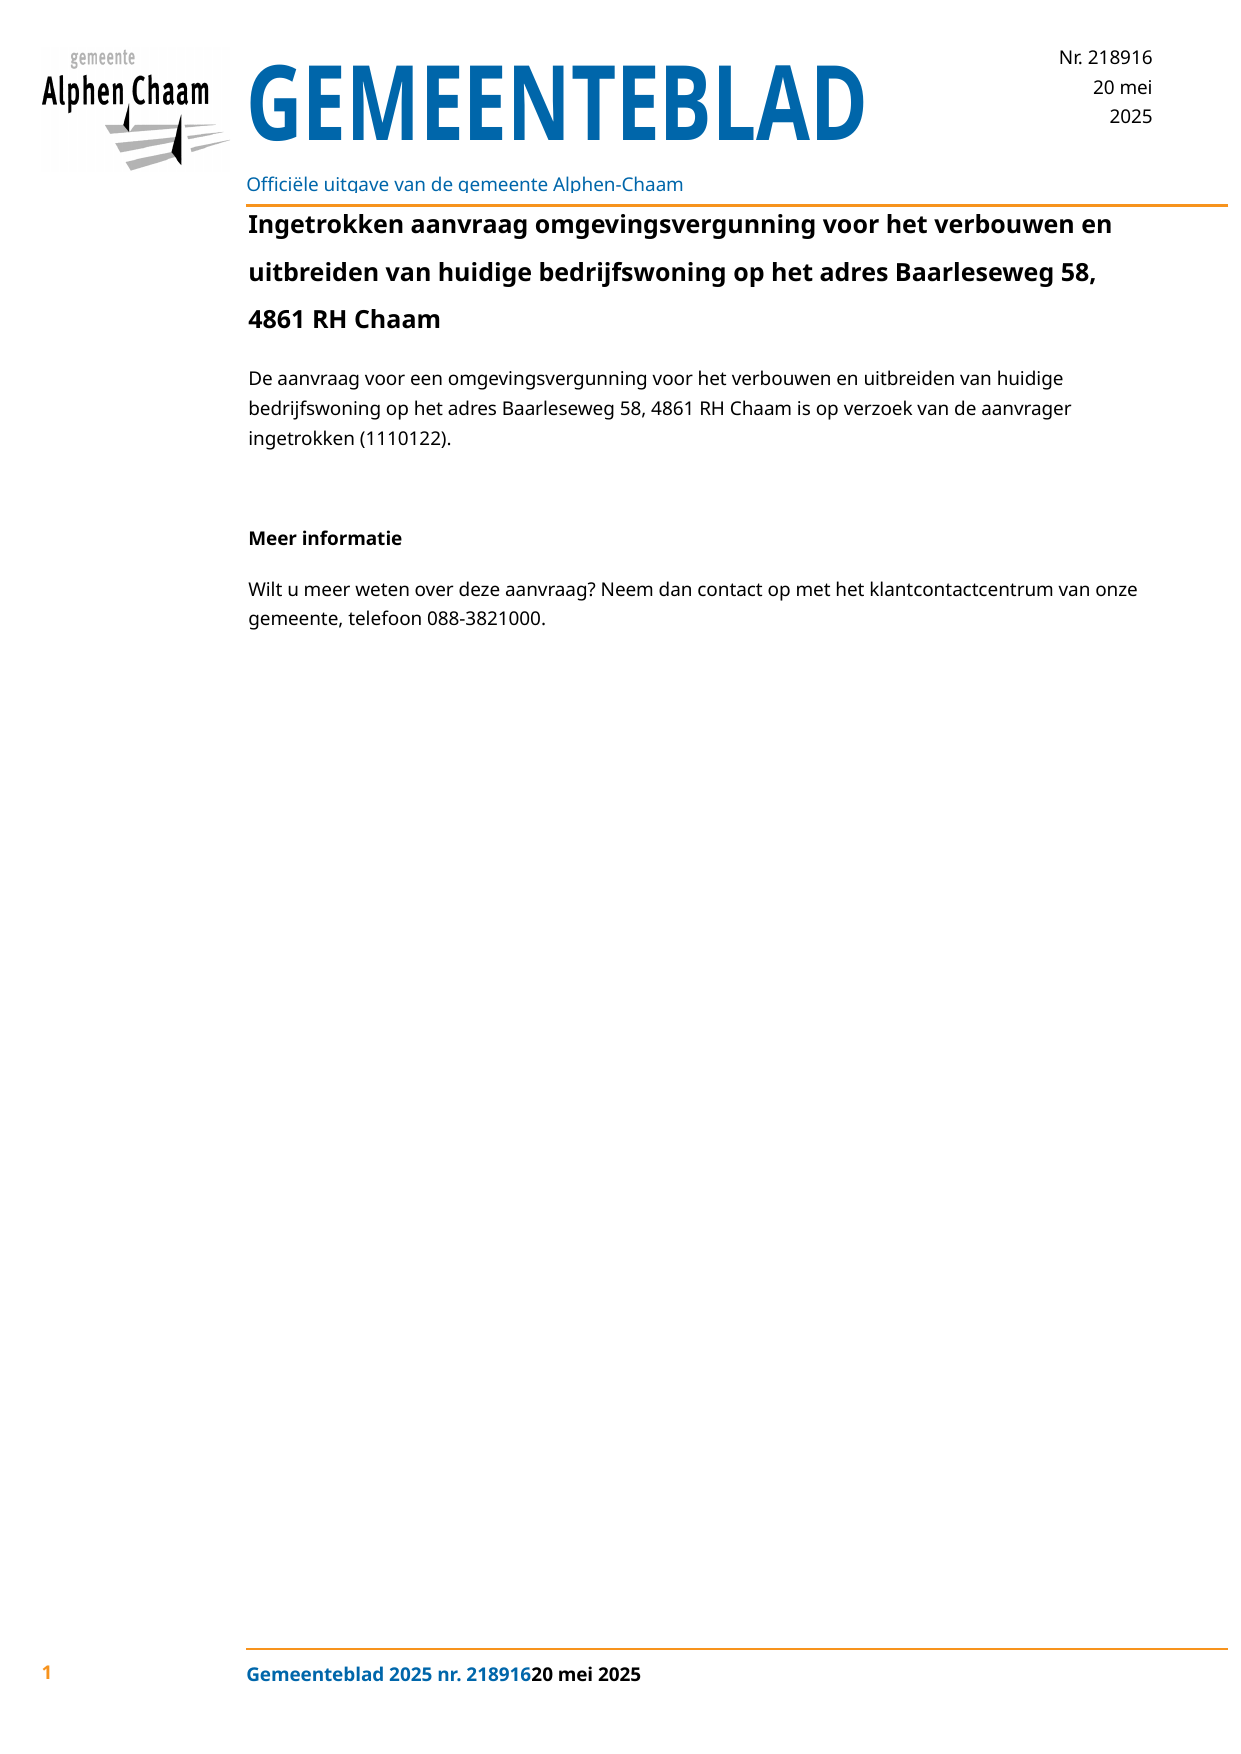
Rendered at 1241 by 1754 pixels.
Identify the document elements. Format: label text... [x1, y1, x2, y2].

text Meer informatie [248, 526, 1152, 551]
picture [41, 47, 231, 172]
text Wilt u meer weten over deze aanvraag? Neem dan contact op met het klantcontactcentrum van onze gemeente, telefoon 088-3821000. [248, 576, 1152, 631]
text De aanvraag voor een omgevingsvergunning voor het verbouwen en uitbreiden van huidige bedrijfswoning op het adres Baarleseweg 58, 4861 RH Chaam is op verzoek van de aanvrager ingetrokken (1110122). [248, 366, 1152, 450]
text Ingetrokken aanvraag omgevingsvergunning voor het verbouwen en uitbreiden van huidige bedrijfswoning op het adres Baarleseweg 58, 4861 RH Chaam [248, 207, 1152, 336]
